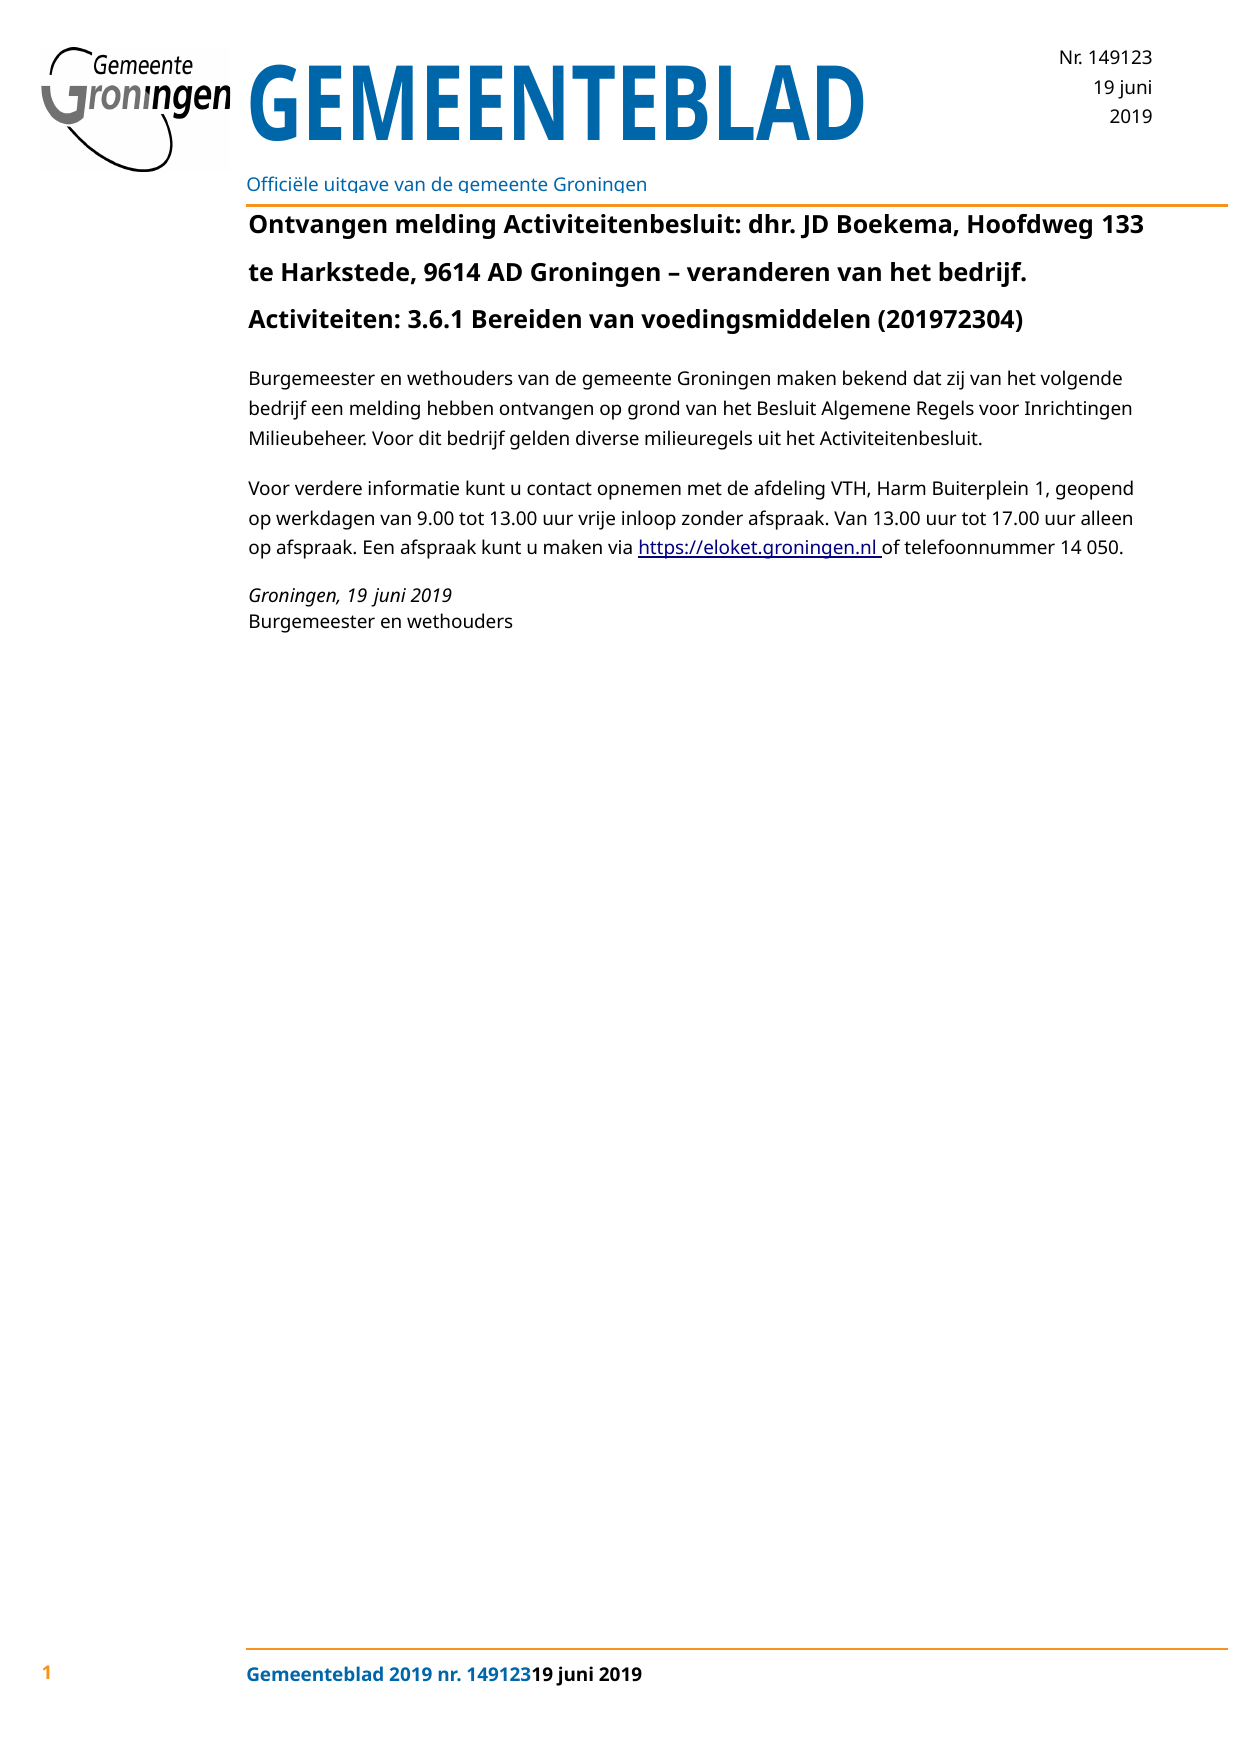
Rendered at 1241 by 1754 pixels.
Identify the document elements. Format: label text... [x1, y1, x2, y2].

picture [41, 47, 231, 172]
text Groningen, 19 juni 2019 [248, 582, 1152, 608]
text Burgemeester en wethouders [248, 608, 1152, 633]
text Burgemeester en wethouders van de gemeente Groningen maken bekend dat zij van het volgende bedrijf een melding hebben ontvangen op grond van het Besluit Algemene Regels voor Inrichtingen Milieubeheer. Voor dit bedrijf gelden diverse milieuregels uit het Activiteitenbesluit. [248, 366, 1152, 450]
text Ontvangen melding Activiteitenbesluit: dhr. JD Boekema, Hoofdweg 133 te Harkstede, 9614 AD Groningen – veranderen van het bedrijf. Activiteiten: 3.6.1 Bereiden van voedingsmiddelen (201972304) [248, 207, 1152, 336]
text Voor verdere informatie kunt u contact opnemen met de afdeling VTH, Harm Buiterplein 1, geopend op werkdagen van 9.00 tot 13.00 uur vrije inloop zonder afspraak. Van 13.00 uur tot 17.00 uur alleen op afspraak. Een afspraak kunt u maken via https://eloket.groningen.nl of telefoonnummer 14 050. [248, 475, 1152, 560]
